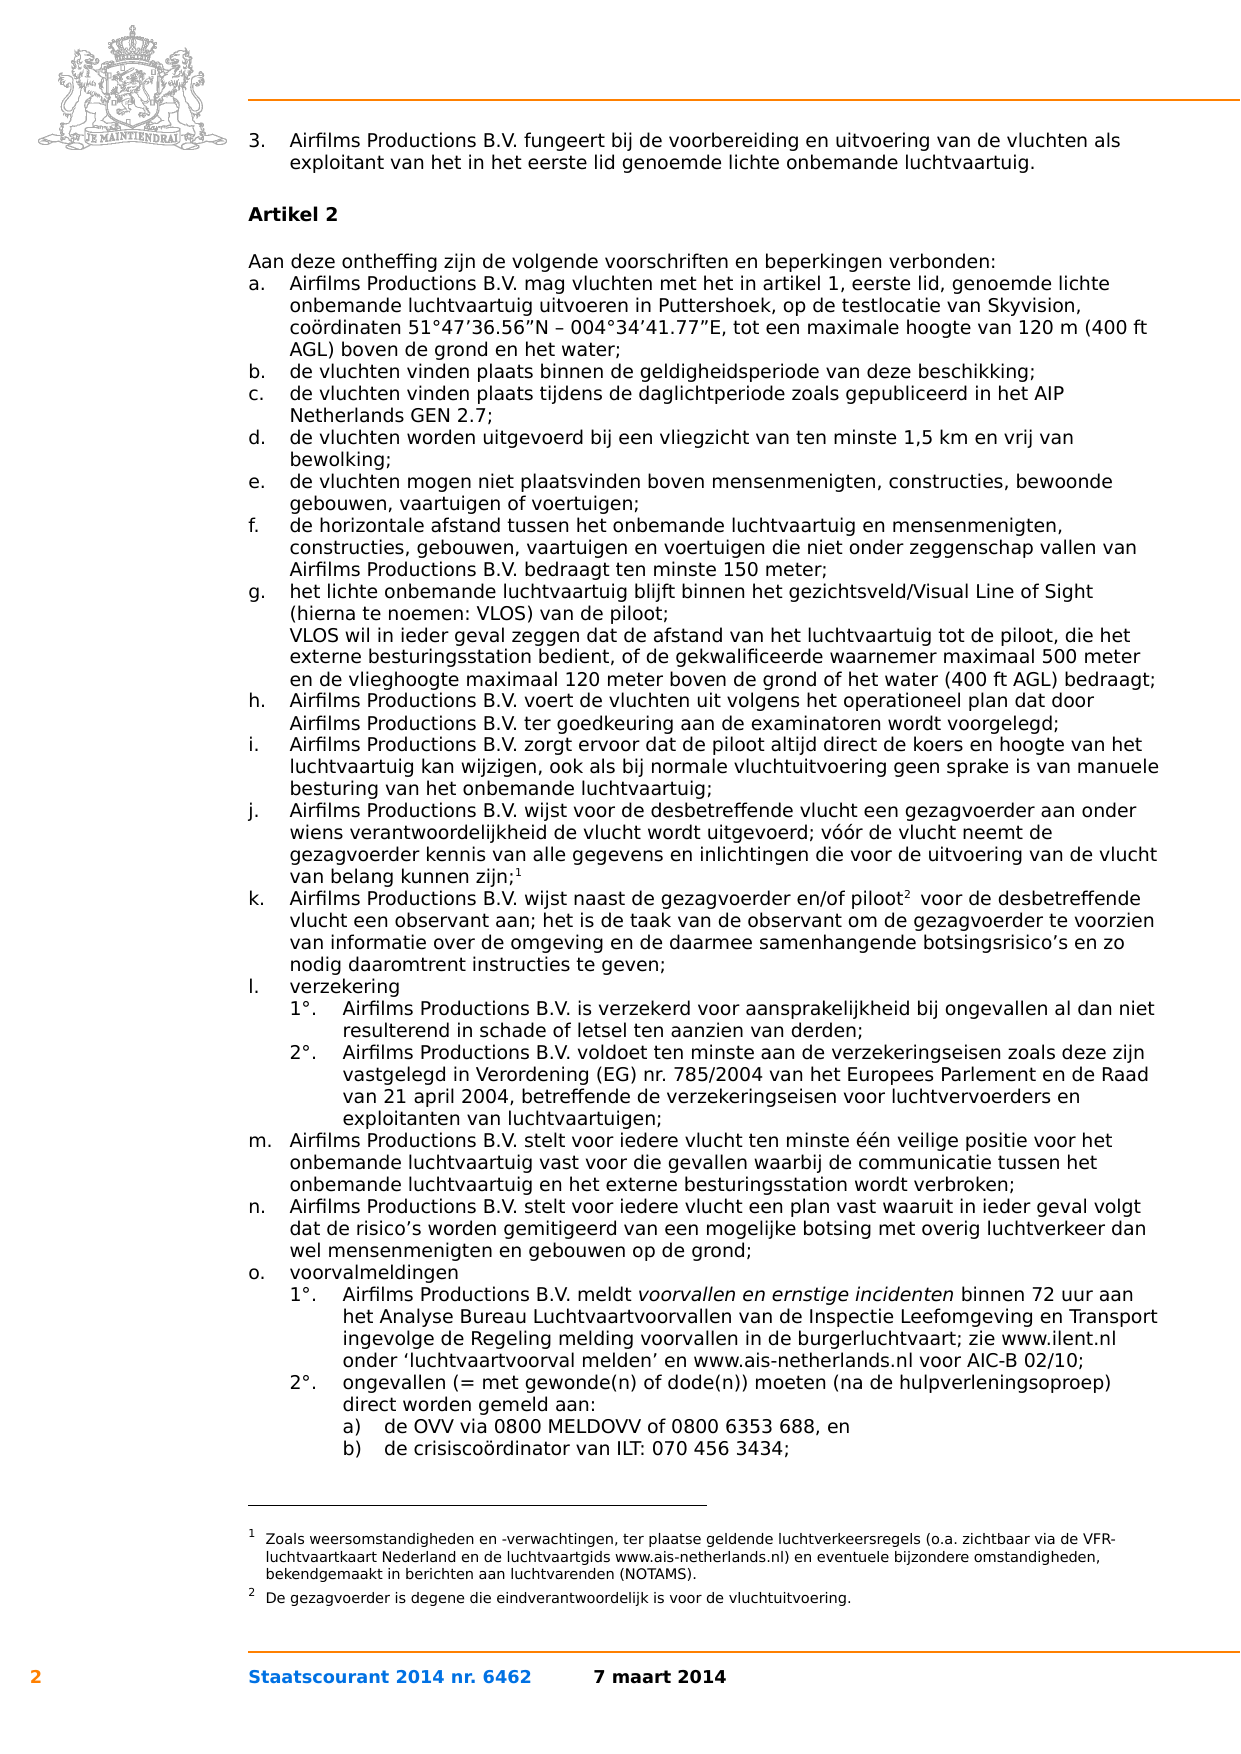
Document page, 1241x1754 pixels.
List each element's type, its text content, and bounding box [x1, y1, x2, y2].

text l. verzekering [248, 976, 1163, 998]
text 1°. Airfilms Productions B.V. is verzekerd voor aansprakelijkheid bij ongevallen al dan niet resulterend in schade of letsel ten aanzien van derden; [289, 998, 1163, 1042]
text j. Airfilms Productions B.V. wijst voor de desbetreffende vlucht een gezagvoerder aan onder wiens verantwoordelijkheid de vlucht wordt uitgevoerd; vóór de vlucht neemt de gezagvoerder kennis van alle gegevens en inlichtingen die voor de uitvoering van de vlucht van belang kunnen zijn; [248, 800, 1163, 888]
text b) de crisiscoördinator van ILT: 070 456 3434; [342, 1438, 1163, 1460]
text 2°. Airfilms Productions B.V. voldoet ten minste aan de verzekeringseisen zoals deze zijn vastgelegd in Verordening (EG) nr. 785/2004 van het Europees Parlement en de Raad van 21 april 2004, betreffende de verzekeringseisen voor luchtvervoerders en exploitanten van luchtvaartuigen; [289, 1042, 1163, 1130]
text g. het lichte onbemande luchtvaartuig blijft binnen het gezichtsveld/Visual Line of Sight (hierna te noemen: VLOS) van de piloot; [248, 581, 1163, 624]
picture [38, 25, 227, 150]
text Aan deze ontheffing zijn de volgende voorschriften en beperkingen verbonden: [248, 251, 1163, 273]
text VLOS wil in ieder geval zeggen dat de afstand van het luchtvaartuig tot de piloot, die het externe besturingsstation bedient, of de gekwalificeerde waarnemer maximaal 500 meter en de vlieghoogte maximaal 120 meter boven de grond of het water (400 ft AGL) bedraagt; [289, 624, 1163, 690]
text f. de horizontale afstand tussen het onbemande luchtvaartuig en mensenmenigten, constructies, gebouwen, vaartuigen en voertuigen die niet onder zeggenschap vallen van Airfilms Productions B.V. bedraagt ten minste 150 meter; [248, 514, 1163, 581]
text i. Airfilms Productions B.V. zorgt ervoor dat de piloot altijd direct de koers en hoogte van het luchtvaartuig kan wijzigen, ook als bij normale vluchtuitvoering geen sprake is van manuele besturing van het onbemande luchtvaartuig; [248, 734, 1163, 800]
text De gezagvoerder is degene die eindverantwoordelijk is voor de vluchtuitvoering. [248, 1586, 1163, 1608]
text 1°. Airfilms Productions B.V. meldt voorvallen en ernstige incidenten binnen 72 uur aan het Analyse Bureau Luchtvaartvoorvallen van de Inspectie Leefomgeving en Transport ingevolge de Regeling melding voorvallen in de burgerluchtvaart; zie www.ilent.nl onder ‘luchtvaartvoorval melden’ en www.ais-netherlands.nl voor AIC-B 02/10; [289, 1284, 1163, 1372]
text a) de OVV via 0800 MELDOVV of 0800 6353 688, en [342, 1416, 1163, 1438]
text o. voorvalmeldingen [248, 1262, 1163, 1284]
text k. Airfilms Productions B.V. wijst naast de gezagvoerder en/of piloot voor de desbetreffende vlucht een observant aan; het is de taak van de observant om de gezagvoerder te voorzien van informatie over de omgeving en de daarmee samenhangende botsingsrisico’s en zo nodig daaromtrent instructies te geven; [248, 888, 1163, 976]
text 3. Airfilms Productions B.V. fungeert bij de voorbereiding en uitvoering van de vluchten als exploitant van het in het eerste lid genoemde lichte onbemande luchtvaartuig. [248, 130, 1163, 174]
text d. de vluchten worden uitgevoerd bij een vliegzicht van ten minste 1,5 km en vrij van bewolking; [248, 427, 1163, 471]
text Zoals weersomstandigheden en -verwachtingen, ter plaatse geldende luchtverkeersregels (o.a. zichtbaar via de VFR-luchtvaartkaart Nederland en de luchtvaartgids www.ais-netherlands.nl) en eventuele bijzondere omstandigheden, bekendgemaakt in berichten aan luchtvarenden (NOTAMS). [248, 1527, 1163, 1583]
text m. Airfilms Productions B.V. stelt voor iedere vlucht ten minste één veilige positie voor het onbemande luchtvaartuig vast voor die gevallen waarbij de communicatie tussen het onbemande luchtvaartuig en het externe besturingsstation wordt verbroken; [248, 1130, 1163, 1196]
text a. Airfilms Productions B.V. mag vluchten met het in artikel 1, eerste lid, genoemde lichte onbemande luchtvaartuig uitvoeren in Puttershoek, op de testlocatie van Skyvision, coördinaten 51°47’36.56”N – 004°34’41.77”E, tot een maximale hoogte van 120 m (400 ft AGL) boven de grond en het water; [248, 273, 1163, 361]
text e. de vluchten mogen niet plaatsvinden boven mensenmenigten, constructies, bewoonde gebouwen, vaartuigen of voertuigen; [248, 471, 1163, 514]
text c. de vluchten vinden plaats tijdens de daglichtperiode zoals gepubliceerd in het AIP Netherlands GEN 2.7; [248, 383, 1163, 427]
subtitle Artikel 2 [248, 204, 1163, 226]
text n. Airfilms Productions B.V. stelt voor iedere vlucht een plan vast waaruit in ieder geval volgt dat de risico’s worden gemitigeerd van een mogelijke botsing met overig luchtverkeer dan wel mensenmenigten en gebouwen op de grond; [248, 1196, 1163, 1262]
text 2°. ongevallen (= met gewonde(n) of dode(n)) moeten (na de hulpverleningsoproep) direct worden gemeld aan: [289, 1372, 1163, 1416]
text h. Airfilms Productions B.V. voert de vluchten uit volgens het operationeel plan dat door Airfilms Productions B.V. ter goedkeuring aan de examinatoren wordt voorgelegd; [248, 690, 1163, 734]
text b. de vluchten vinden plaats binnen de geldigheidsperiode van deze beschikking; [248, 361, 1163, 383]
